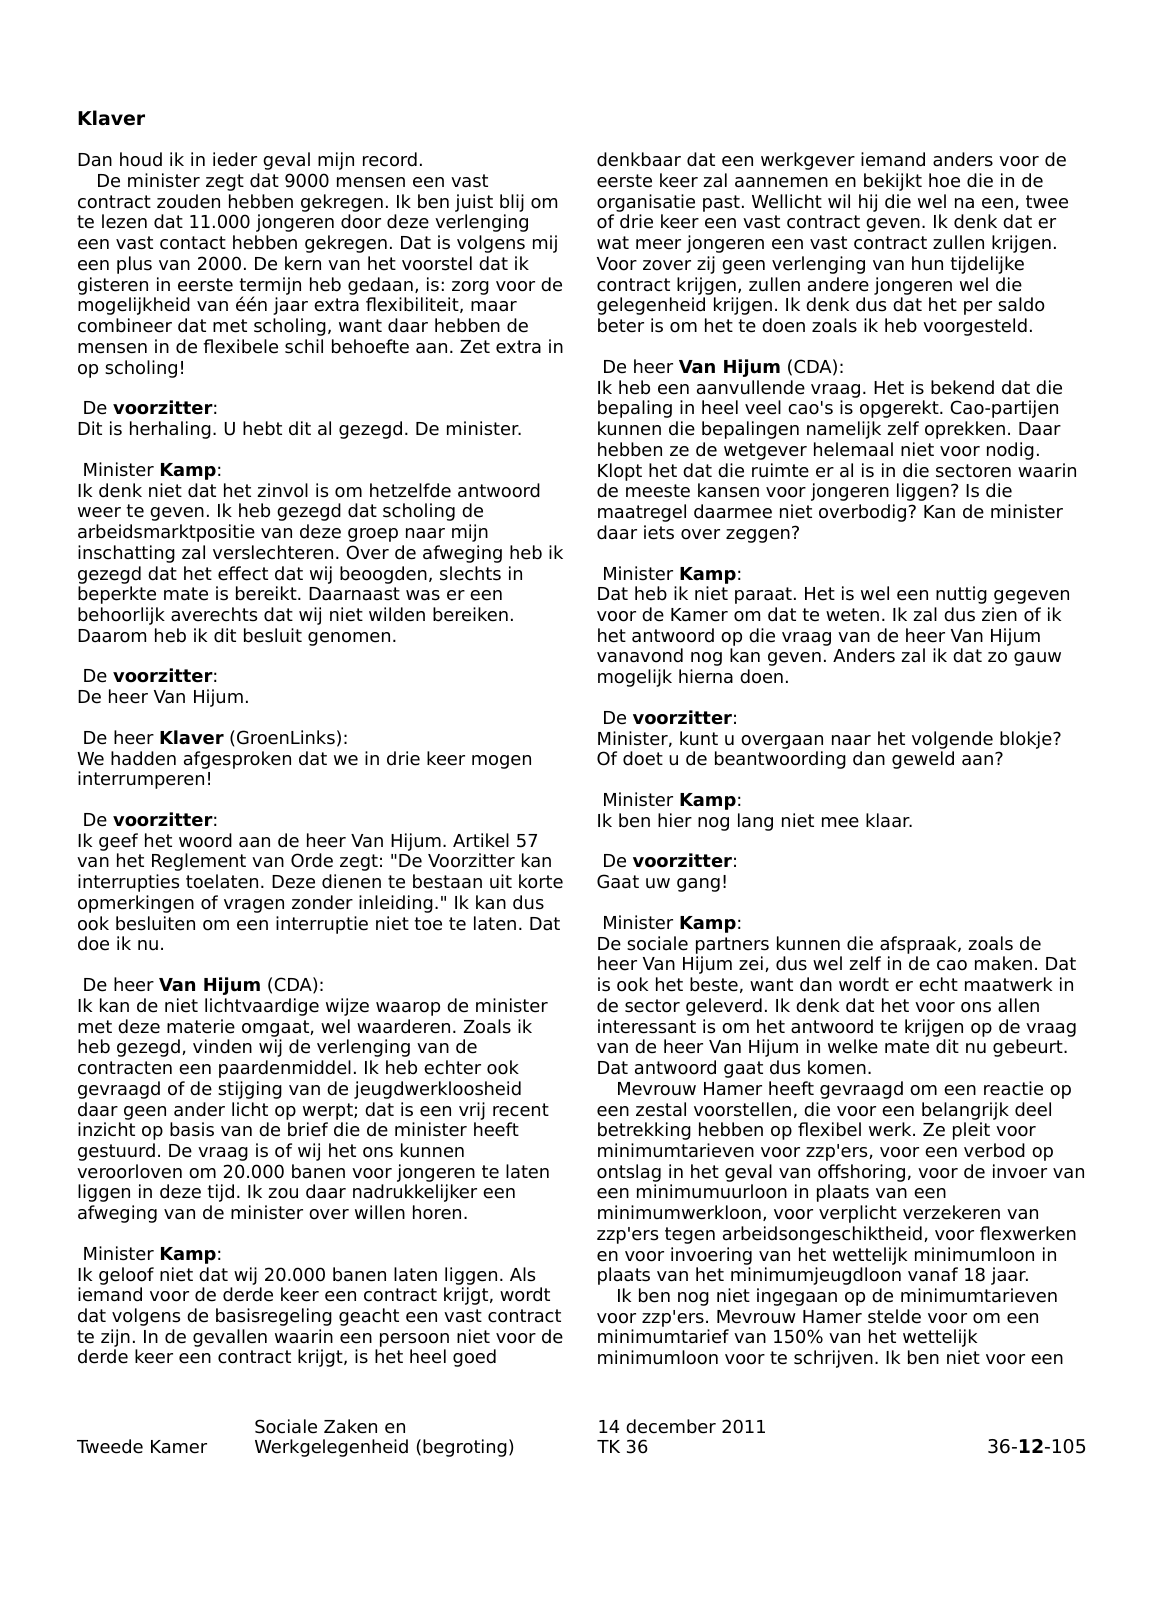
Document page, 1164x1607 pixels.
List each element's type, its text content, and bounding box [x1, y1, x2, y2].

text Ik heb een aanvullende vraag. Het is bekend dat die bepaling in heel veel cao's is opgerekt. Cao-partijen kunnen die bepalingen namelijk zelf oprekken. Daar hebben ze de wetgever helemaal niet voor nodig. Klopt het dat die ruimte er al is in die sectoren waarin de meeste kansen voor jongeren liggen? Is die maatregel daarmee niet overbodig? Kan de minister daar iets over zeggen? [596, 377, 1087, 543]
text Minister Kamp: [77, 460, 567, 480]
text Ik ben hier nog lang niet mee klaar. [596, 811, 1087, 831]
text Ik kan de niet lichtvaardige wijze waarop de minister met deze materie omgaat, wel waarderen. Zoals ik heb gezegd, vinden wij de verlenging van de contracten een paardenmiddel. Ik heb echter ook gevraagd of de stijging van de jeugdwerkloosheid daar geen ander licht op werpt; dat is een vrij recent inzicht op basis van de brief die de minister heeft gestuurd. De vraag is of wij het ons kunnen veroorloven om 20.000 banen voor jongeren te laten liggen in deze tijd. Ik zou daar nadrukkelijker een afweging van de minister over willen horen. [77, 996, 567, 1224]
text Dat heb ik niet paraat. Het is wel een nuttig gegeven voor de Kamer om dat te weten. Ik zal dus zien of ik het antwoord op die vraag van de heer Van Hijum vanavond nog kan geven. Anders zal ik dat zo gauw mogelijk hierna doen. [596, 584, 1087, 688]
text Minister Kamp: [596, 790, 1087, 811]
text De minister zegt dat 9000 mensen een vast contract zouden hebben gekregen. Ik ben juist blij om te lezen dat 11.000 jongeren door deze verlenging een vast contact hebben gekregen. Dat is volgens mij een plus van 2000. De kern van het voorstel dat ik gisteren in eerste termijn heb gedaan, is: zorg voor de mogelijkheid van één jaar extra flexibiliteit, maar combineer dat met scholing, want daar hebben de mensen in de flexibele schil behoefte aan. Zet extra in op scholing! [77, 171, 567, 378]
text Mevrouw Hamer heeft gevraagd om een reactie op een zestal voorstellen, die voor een belangrijk deel betrekking hebben op flexibel werk. Ze pleit voor minimumtarieven voor zzp'ers, voor een verbod op ontslag in het geval van offshoring, voor de invoer van een minimumuurloon in plaats van een minimumwerkloon, voor verplicht verzekeren van zzp'ers tegen arbeidsongeschiktheid, voor flexwerken en voor invoering van het wettelijk minimumloon in plaats van het minimumjeugdloon vanaf 18 jaar. [596, 1079, 1087, 1286]
text Minister Kamp: [596, 563, 1087, 584]
text We hadden afgesproken dat we in drie keer mogen interrumperen! [77, 748, 567, 790]
text Minister Kamp: [77, 1244, 567, 1264]
text De heer Van Hijum (CDA): [77, 975, 567, 996]
text De heer Van Hijum (CDA): [596, 357, 1087, 377]
text De voorzitter: [596, 851, 1087, 872]
text De voorzitter: [596, 708, 1087, 728]
text De voorzitter: [77, 398, 567, 419]
text De voorzitter: [77, 666, 567, 687]
text Ik geloof niet dat wij 20.000 banen laten liggen. Als iemand voor de derde keer een contract krijgt, wordt dat volgens de basisregeling geacht een vast contract te zijn. In de gevallen waarin een persoon niet voor de derde keer een contract krijgt, is het heel goed [77, 1264, 567, 1368]
text De heer Klaver (GroenLinks): [77, 728, 567, 748]
text Ik denk niet dat het zinvol is om hetzelfde antwoord weer te geven. Ik heb gezegd dat scholing de arbeidsmarktpositie van deze groep naar mijn inschatting zal verslechteren. Over de afweging heb ik gezegd dat het effect dat wij beoogden, slechts in beperkte mate is bereikt. Daarnaast was er een behoorlijk averechts dat wij niet wilden bereiken. Daarom heb ik dit besluit genomen. [77, 480, 567, 646]
text De sociale partners kunnen die afspraak, zoals de heer Van Hijum zei, dus wel zelf in de cao maken. Dat is ook het beste, want dan wordt er echt maatwerk in de sector geleverd. Ik denk dat het voor ons allen interessant is om het antwoord te krijgen op de vraag van de heer Van Hijum in welke mate dit nu gebeurt. Dat antwoord gaat dus komen. [596, 933, 1087, 1079]
text denkbaar dat een werkgever iemand anders voor de eerste keer zal aannemen en bekijkt hoe die in de organisatie past. Wellicht wil hij die wel na een, twee of drie keer een vast contract geven. Ik denk dat er wat meer jongeren een vast contract zullen krijgen. Voor zover zij geen verlenging van hun tijdelijke contract krijgen, zullen andere jongeren wel die gelegenheid krijgen. Ik denk dus dat het per saldo beter is om het te doen zoals ik heb voorgesteld. [596, 150, 1087, 337]
text Minister, kunt u overgaan naar het volgende blokje? Of doet u de beantwoording dan geweld aan? [596, 728, 1087, 770]
text Gaat uw gang! [596, 872, 1087, 893]
text Ik ben nog niet ingegaan op de minimumtarieven voor zzp'ers. Mevrouw Hamer stelde voor om een minimumtarief van 150% van het wettelijk minimumloon voor te schrijven. Ik ben niet voor een [596, 1286, 1087, 1369]
text Minister Kamp: [596, 913, 1087, 933]
text Ik geef het woord aan de heer Van Hijum. Artikel 57 van het Reglement van Orde zegt: "De Voorzitter kan interrupties toelaten. Deze dienen te bestaan uit korte opmerkingen of vragen zonder inleiding." Ik kan dus ook besluiten om een interruptie niet toe te laten. Dat doe ik nu. [77, 831, 567, 955]
text De voorzitter: [77, 810, 567, 831]
text Dan houd ik in ieder geval mijn record. [77, 150, 567, 171]
text Dit is herhaling. U hebt dit al gezegd. De minister. [77, 419, 567, 440]
text De heer Van Hijum. [77, 687, 567, 708]
